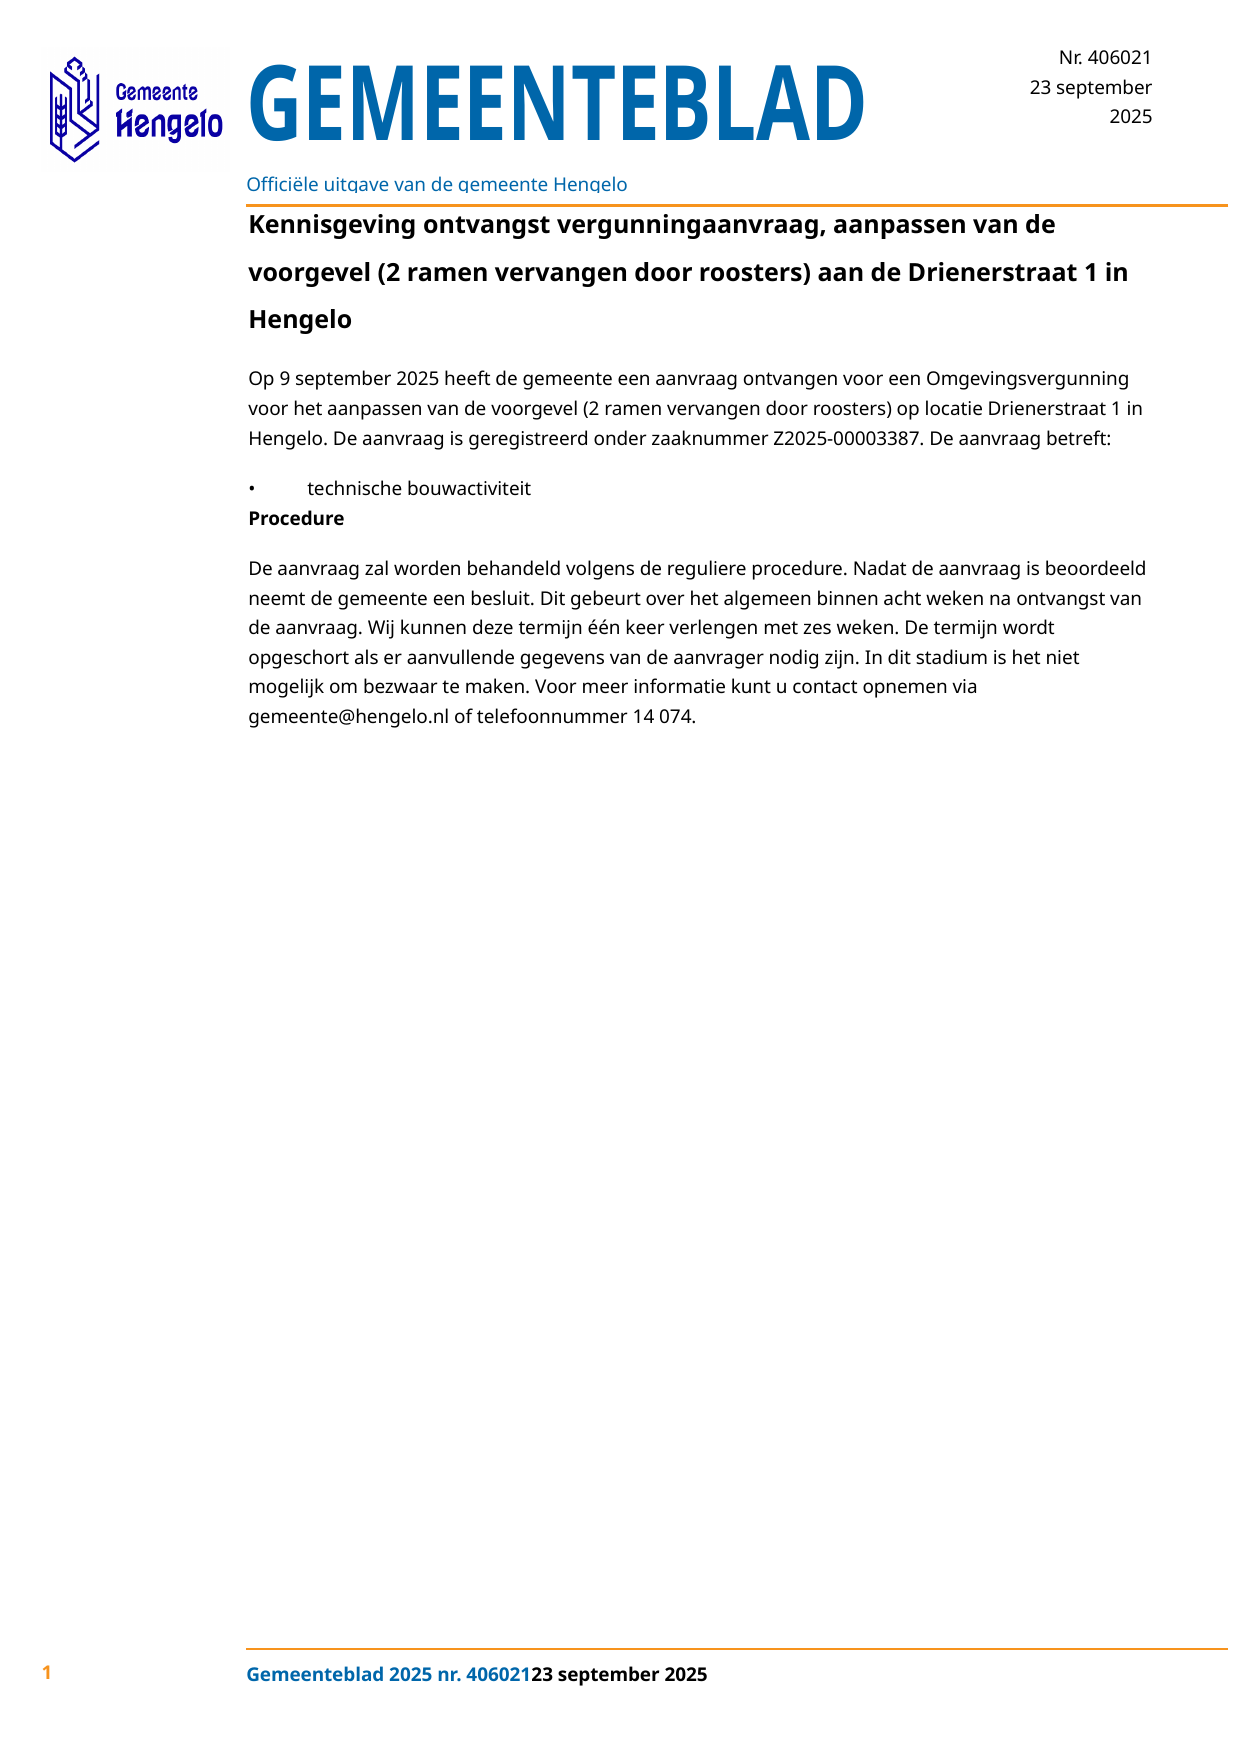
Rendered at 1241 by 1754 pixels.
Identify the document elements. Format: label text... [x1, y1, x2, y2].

picture [41, 47, 231, 172]
list technische bouwactiviteit [248, 475, 1152, 501]
text Op 9 september 2025 heeft de gemeente een aanvraag ontvangen voor een Omgevingsvergunning voor het aanpassen van de voorgevel (2 ramen vervangen door roosters) op locatie Drienerstraat 1 in Hengelo. De aanvraag is geregistreerd onder zaaknummer Z2025-00003387. De aanvraag betreft: [248, 366, 1152, 450]
text Kennisgeving ontvangst vergunningaanvraag, aanpassen van de voorgevel (2 ramen vervangen door roosters) aan de Drienerstraat 1 in Hengelo [248, 207, 1152, 336]
text Procedure [248, 505, 1152, 530]
text De aanvraag zal worden behandeld volgens de reguliere procedure. Nadat de aanvraag is beoordeeld neemt de gemeente een besluit. Dit gebeurt over het algemeen binnen acht weken na ontvangst van de aanvraag. Wij kunnen deze termijn één keer verlengen met zes weken. De termijn wordt opgeschort als er aanvullende gegevens van de aanvrager nodig zijn. In dit stadium is het niet mogelijk om bezwaar te maken. Voor meer informatie kunt u contact opnemen via gemeente@hengelo.nl of telefoonnummer 14 074. [248, 555, 1152, 729]
